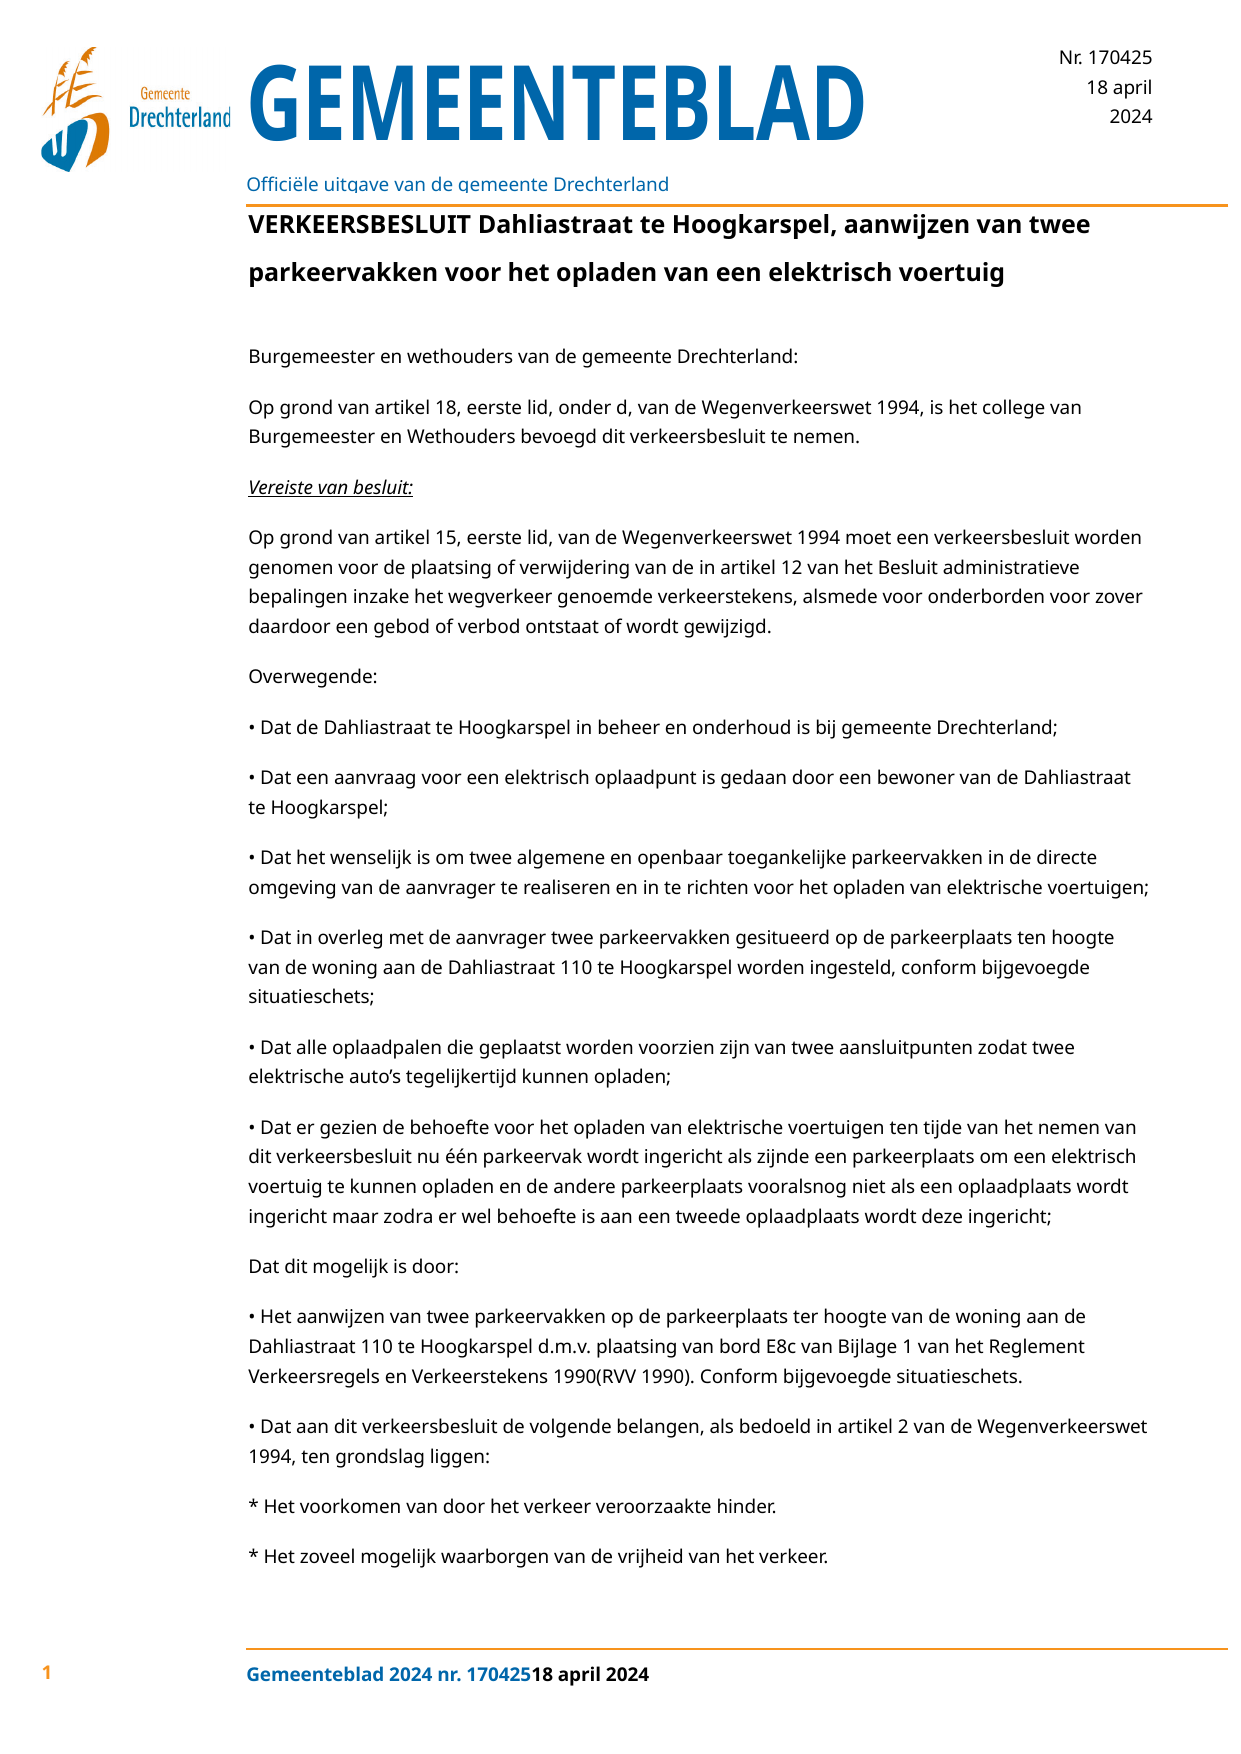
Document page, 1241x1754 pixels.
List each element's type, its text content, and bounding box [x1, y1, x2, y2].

text • Dat de Dahliastraat te Hoogkarspel in beheer en onderhoud is bij gemeente Drechterland; [248, 714, 1152, 740]
text • Dat aan dit verkeersbesluit de volgende belangen, als bedoeld in artikel 2 van de Wegenverkeerswet 1994, ten grondslag liggen: [248, 1413, 1152, 1468]
text • Het aanwijzen van twee parkeervakken op de parkeerplaats ter hoogte van de woning aan de Dahliastraat 110 te Hoogkarspel d.m.v. plaatsing van bord E8c van Bijlage 1 van het Reglement Verkeersregels en Verkeerstekens 1990(RVV 1990). Conform bijgevoegde situatieschets. [248, 1304, 1152, 1388]
text • Dat een aanvraag voor een elektrisch oplaadpunt is gedaan door een bewoner van de Dahliastraat te Hoogkarspel; [248, 764, 1152, 820]
text Burgemeester en wethouders van de gemeente Drechterland: [248, 344, 1152, 369]
text * Het voorkomen van door het verkeer veroorzaakte hinder. [248, 1493, 1152, 1519]
text • Dat in overleg met de aanvrager twee parkeervakken gesitueerd op de parkeerplaats ten hoogte van de woning aan de Dahliastraat 110 te Hoogkarspel worden ingesteld, conform bijgevoegde situatieschets; [248, 924, 1152, 1009]
text • Dat alle oplaadpalen die geplaatst worden voorzien zijn van twee aansluitpunten zodat twee elektrische auto’s tegelijkertijd kunnen opladen; [248, 1034, 1152, 1089]
text VERKEERSBESLUIT Dahliastraat te Hoogkarspel, aanwijzen van twee parkeervakken voor het opladen van een elektrisch voertuig [248, 207, 1152, 288]
text Op grond van artikel 18, eerste lid, onder d, van de Wegenverkeerswet 1994, is het college van Burgemeester en Wethouders bevoegd dit verkeersbesluit te nemen. [248, 394, 1152, 449]
picture [41, 158, 64, 172]
text Vereiste van besluit: [248, 474, 1152, 500]
text • Dat er gezien de behoefte voor het opladen van elektrische voertuigen ten tijde van het nemen van dit verkeersbesluit nu één parkeervak wordt ingericht als zijnde een parkeerplaats om een elektrisch voertuig te kunnen opladen en de andere parkeerplaats vooralsnog niet als een oplaadplaats wordt ingericht maar zodra er wel behoefte is aan een tweede oplaadplaats wordt deze ingericht; [248, 1114, 1152, 1228]
text • Dat het wenselijk is om twee algemene en openbaar toegankelijke parkeervakken in de directe omgeving van de aanvrager te realiseren en in te richten voor het opladen van elektrische voertuigen; [248, 844, 1152, 900]
text Overwegende: [248, 664, 1152, 689]
picture [41, 47, 231, 172]
text Dat dit mogelijk is door: [248, 1253, 1152, 1279]
text * Het zoveel mogelijk waarborgen van de vrijheid van het verkeer. [248, 1544, 1152, 1569]
text Op grond van artikel 15, eerste lid, van de Wegenverkeerswet 1994 moet een verkeersbesluit worden genomen voor de plaatsing of verwijdering van de in artikel 12 van het Besluit administratieve bepalingen inzake het wegverkeer genoemde verkeerstekens, alsmede voor onderborden voor zover daardoor een gebod of verbod ontstaat of wordt gewijzigd. [248, 524, 1152, 639]
picture [226, 115, 231, 124]
